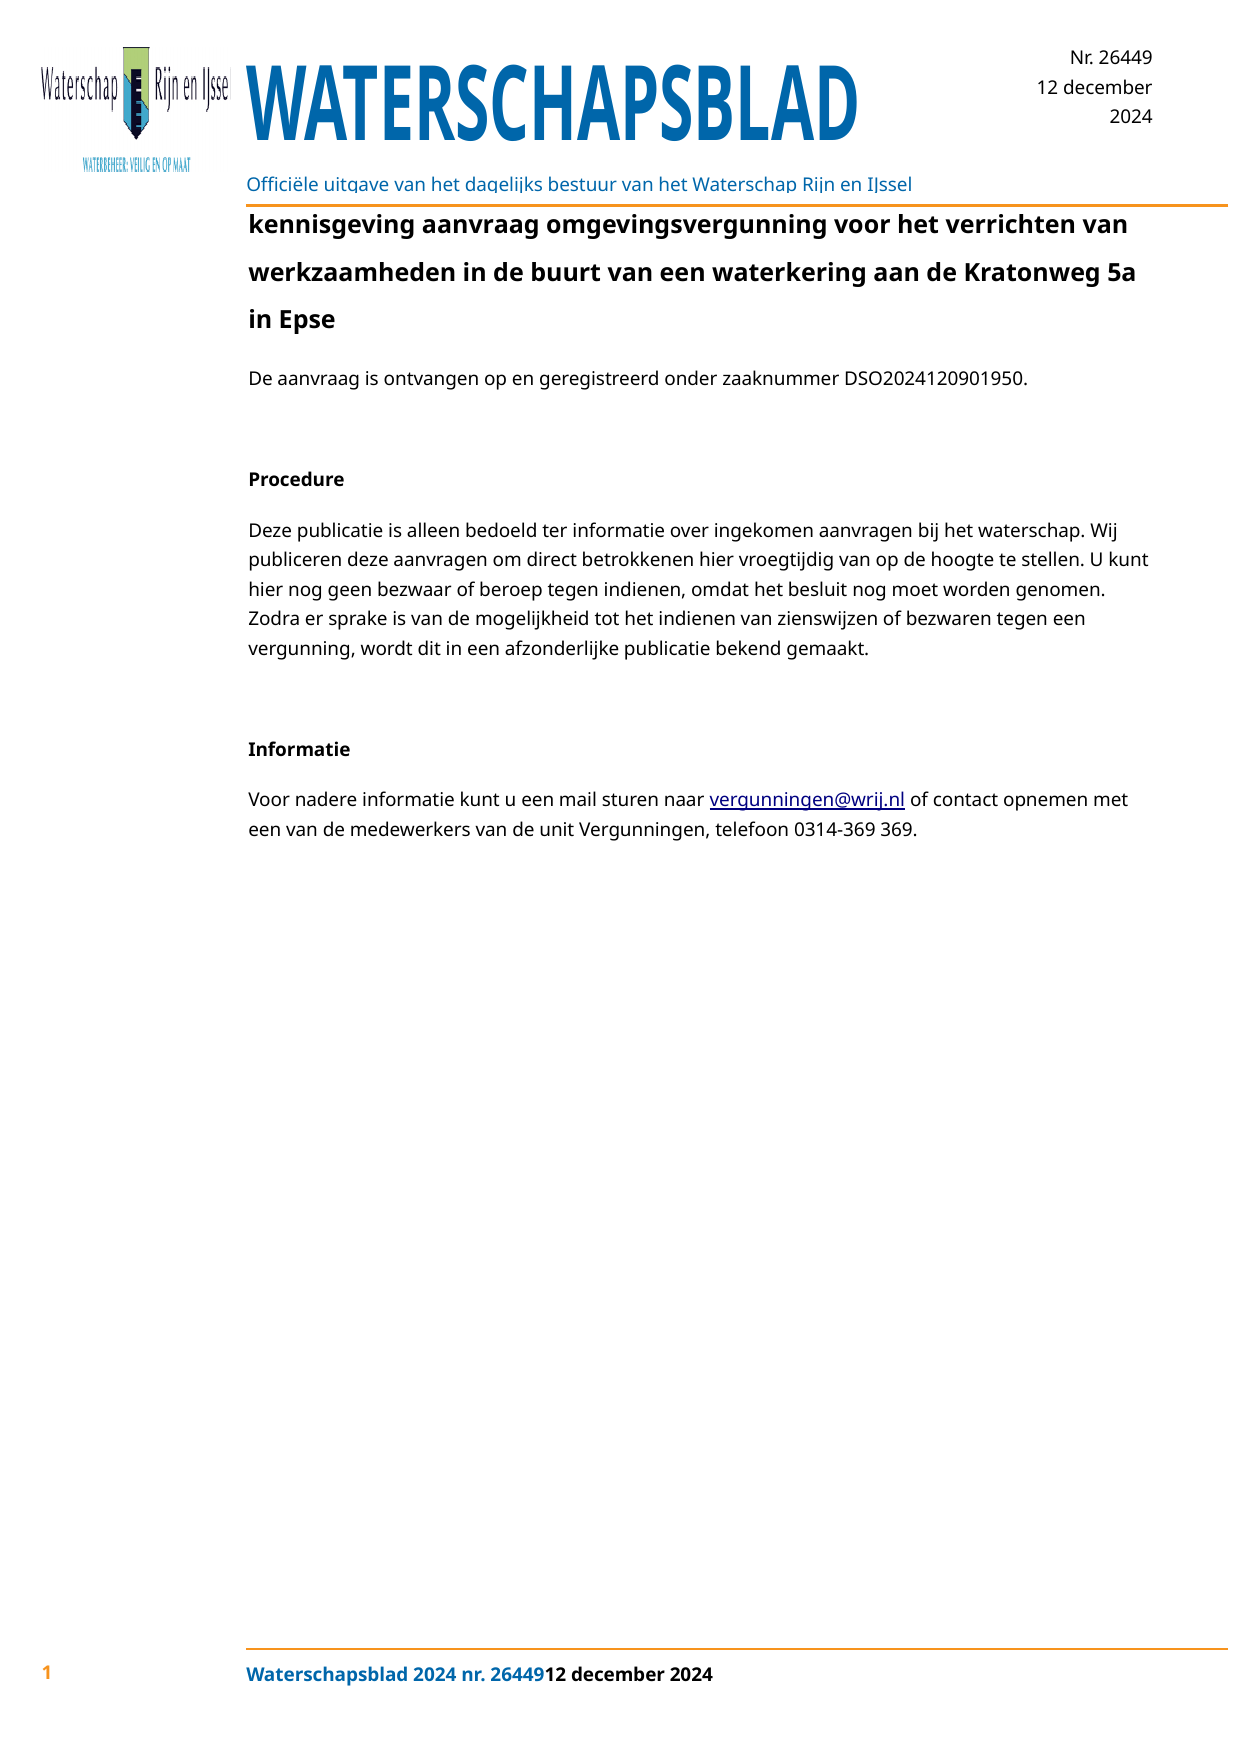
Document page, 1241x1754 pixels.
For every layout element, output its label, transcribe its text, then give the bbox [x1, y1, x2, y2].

text kennisgeving aanvraag omgevingsvergunning voor het verrichten van werkzaamheden in de buurt van een waterkering aan de Kratonweg 5a in Epse [248, 207, 1152, 336]
text Voor nadere informatie kunt u een mail sturen naar vergunningen@wrij.nl of contact opnemen met een van de medewerkers van de unit Vergunningen, telefoon 0314-369 369. [248, 786, 1152, 842]
text Informatie [248, 736, 1152, 762]
text De aanvraag is ontvangen op en geregistreerd onder zaaknummer DSO2024120901950. [248, 366, 1152, 391]
text Deze publicatie is alleen bedoeld ter informatie over ingekomen aanvragen bij het waterschap. Wij publiceren deze aanvragen om direct betrokkenen hier vroegtijdig van op de hoogte te stellen. U kunt hier nog geen bezwaar of beroep tegen indienen, omdat het besluit nog moet worden genomen. Zodra er sprake is van de mogelijkheid tot het indienen van zienswijzen of bezwaren tegen een vergunning, wordt dit in een afzonderlijke publicatie bekend gemaakt. [248, 517, 1152, 661]
picture [41, 47, 231, 172]
text Procedure [248, 466, 1152, 492]
